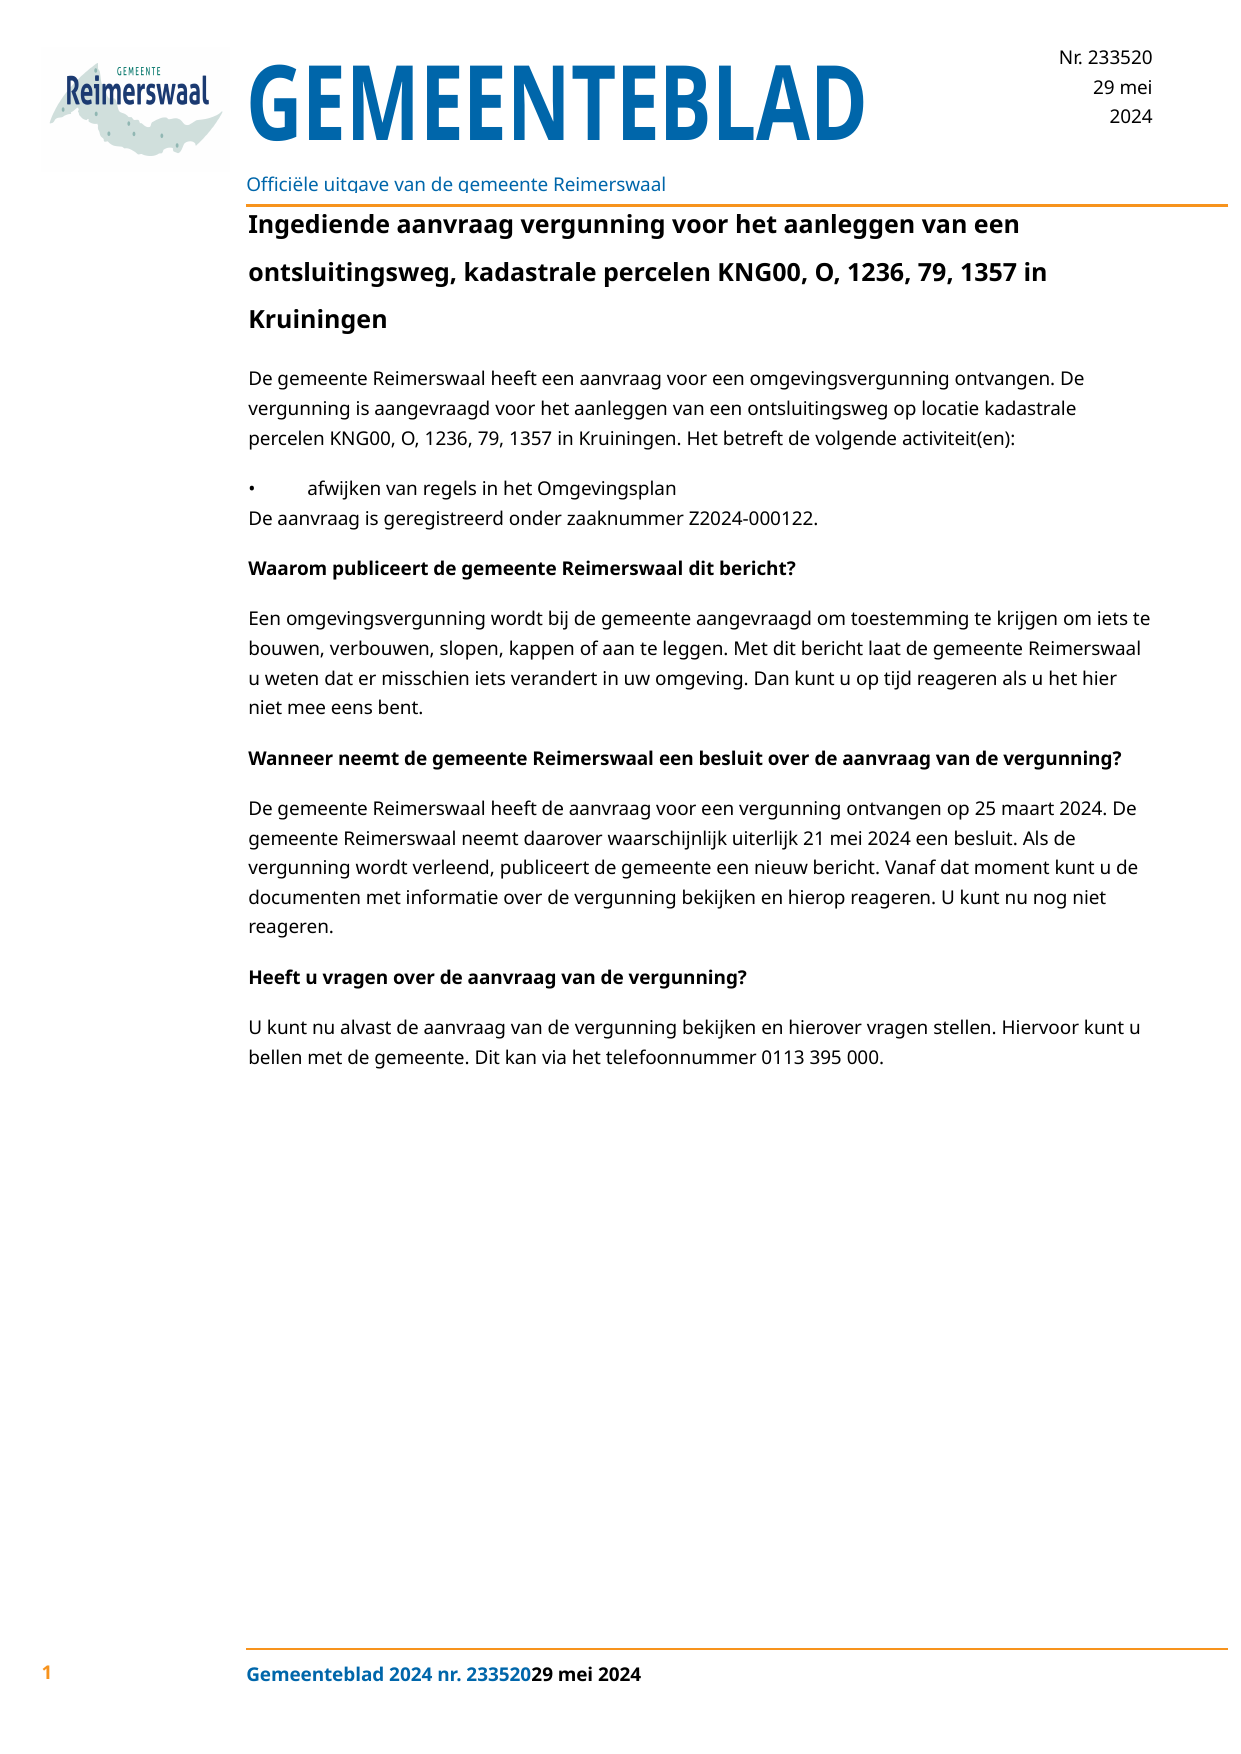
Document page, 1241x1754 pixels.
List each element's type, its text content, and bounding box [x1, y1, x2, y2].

list afwijken van regels in het Omgevingsplan [248, 475, 1152, 501]
text De aanvraag is geregistreerd onder zaaknummer Z2024-000122. [248, 505, 1152, 530]
text Een omgevingsvergunning wordt bij de gemeente aangevraagd om toestemming te krijgen om iets te bouwen, verbouwen, slopen, kappen of aan te leggen. Met dit bericht laat de gemeente Reimerswaal u weten dat er misschien iets verandert in uw omgeving. Dan kunt u op tijd reageren als u het hier niet mee eens bent. [248, 606, 1152, 720]
text De gemeente Reimerswaal heeft de aanvraag voor een vergunning ontvangen op 25 maart 2024. De gemeente Reimerswaal neemt daarover waarschijnlijk uiterlijk 21 mei 2024 een besluit. Als de vergunning wordt verleend, publiceert de gemeente een nieuw bericht. Vanaf dat moment kunt u de documenten met informatie over de vergunning bekijken en hierop reageren. U kunt nu nog niet reageren. [248, 795, 1152, 939]
text De gemeente Reimerswaal heeft een aanvraag voor een omgevingsvergunning ontvangen. De vergunning is aangevraagd voor het aanleggen van een ontsluitingsweg op locatie kadastrale percelen KNG00, O, 1236, 79, 1357 in Kruiningen. Het betreft de volgende activiteit(en): [248, 366, 1152, 450]
text Ingediende aanvraag vergunning voor het aanleggen van een ontsluitingsweg, kadastrale percelen KNG00, O, 1236, 79, 1357 in Kruiningen [248, 207, 1152, 336]
text Waarom publiceert de gemeente Reimerswaal dit bericht? [248, 555, 1152, 581]
text Wanneer neemt de gemeente Reimerswaal een besluit over de aanvraag van de vergunning? [248, 745, 1152, 770]
text U kunt nu alvast de aanvraag van de vergunning bekijken en hierover vragen stellen. Hiervoor kunt u bellen met de gemeente. Dit kan via het telefoonnummer 0113 395 000. [248, 1014, 1152, 1069]
text Heeft u vragen over de aanvraag van de vergunning? [248, 964, 1152, 989]
picture [41, 47, 231, 172]
